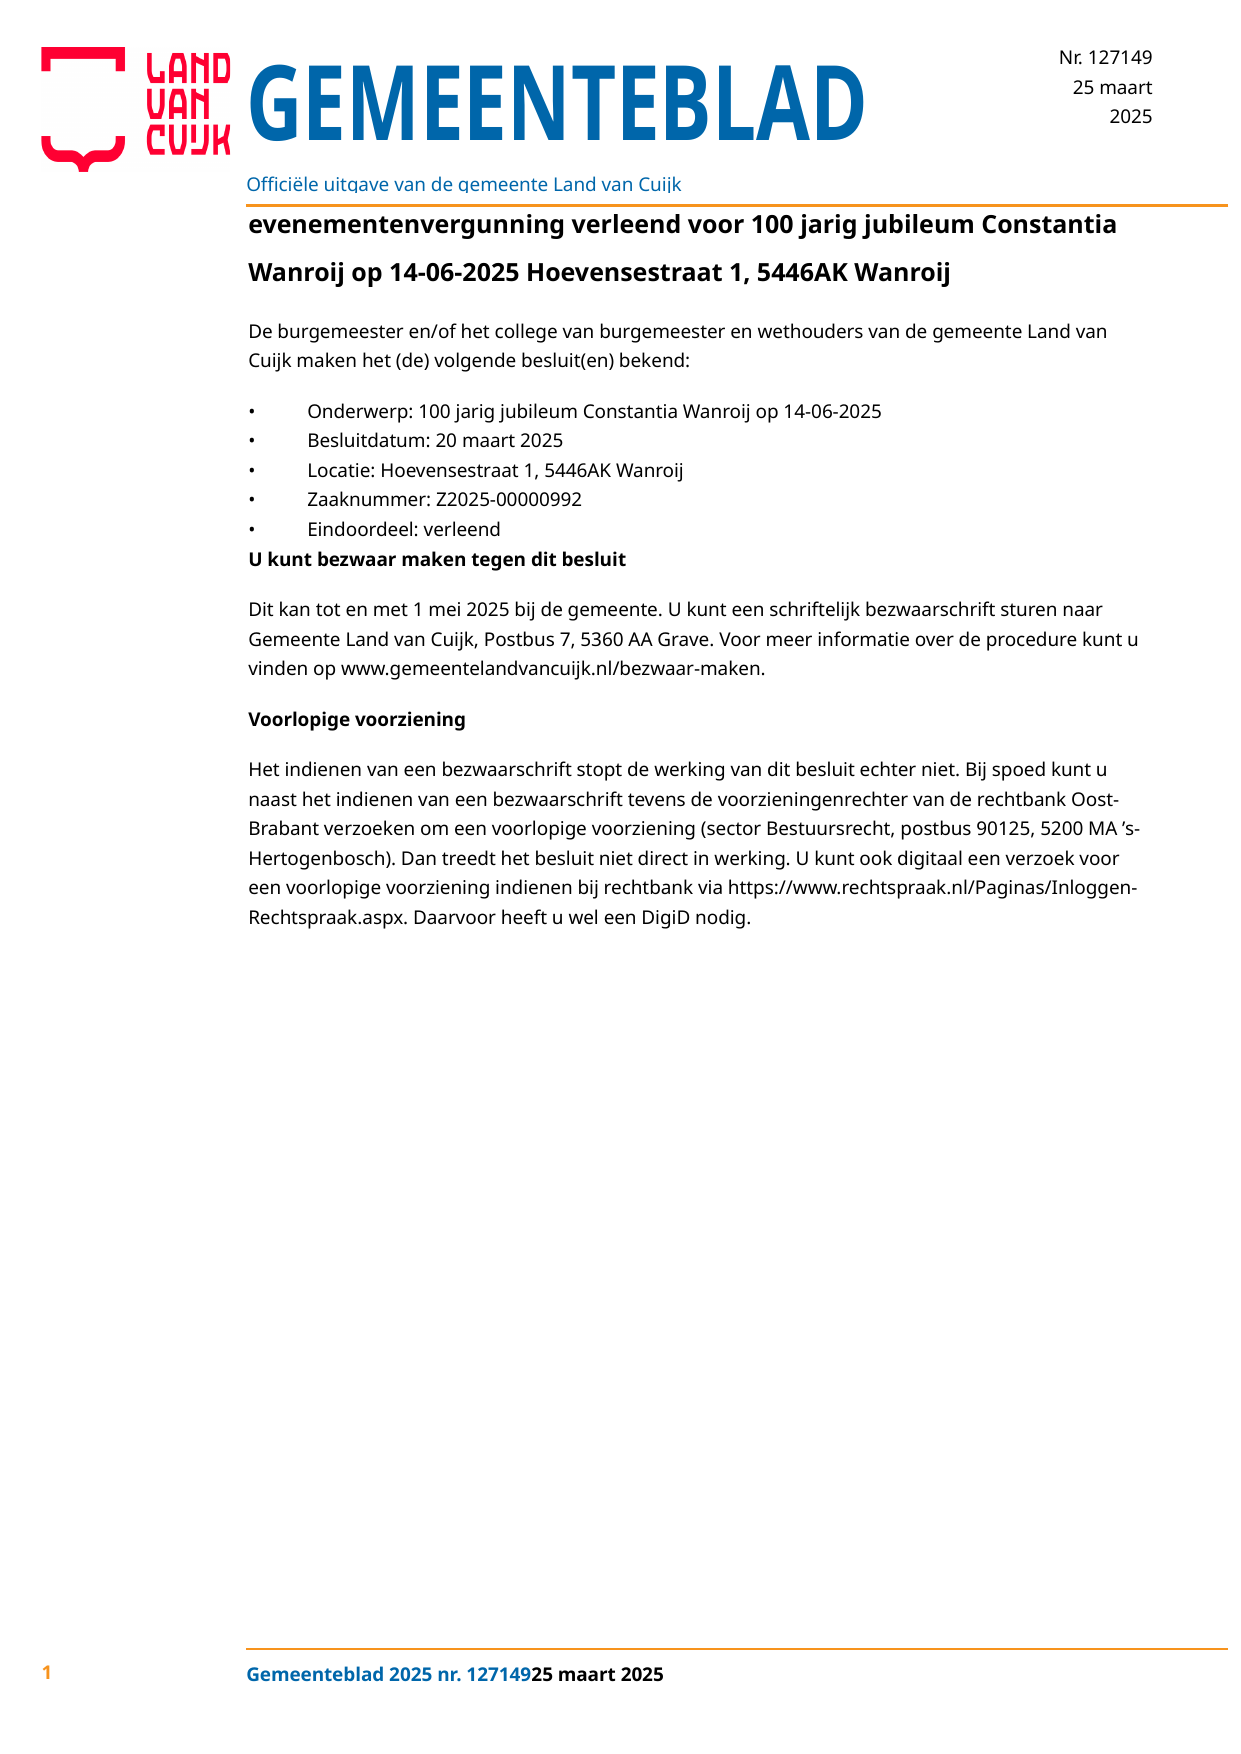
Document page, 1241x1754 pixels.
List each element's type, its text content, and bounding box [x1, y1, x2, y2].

text Het indienen van een bezwaarschrift stopt de werking van dit besluit echter niet. Bij spoed kunt u naast het indienen van een bezwaarschrift tevens de voorzieningenrechter van de rechtbank Oost-Brabant verzoeken om een voorlopige voorziening (sector Bestuursrecht, postbus 90125, 5200 MA ’s-Hertogenbosch). Dan treedt het besluit niet direct in werking. U kunt ook digitaal een verzoek voor een voorlopige voorziening indienen bij rechtbank via https://www.rechtspraak.nl/Paginas/Inloggen-Rechtspraak.aspx. Daarvoor heeft u wel een DigiD nodig. [248, 756, 1152, 930]
list Locatie: Hoevensestraat 1, 5446AK Wanroij [248, 457, 1152, 483]
text evenementenvergunning verleend voor 100 jarig jubileum Constantia Wanroij op 14-06-2025 Hoevensestraat 1, 5446AK Wanroij [248, 207, 1152, 288]
list Onderwerp: 100 jarig jubileum Constantia Wanroij op 14-06-2025 [248, 398, 1152, 424]
list Zaaknummer: Z2025-00000992 [248, 487, 1152, 512]
text U kunt bezwaar maken tegen dit besluit [248, 546, 1152, 572]
text Dit kan tot en met 1 mei 2025 bij de gemeente. U kunt een schriftelijk bezwaarschrift sturen naar Gemeente Land van Cuijk, Postbus 7, 5360 AA Grave. Voor meer informatie over de procedure kunt u vinden op www.gemeentelandvancuijk.nl/bezwaar-maken. [248, 596, 1152, 681]
list Eindoordeel: verleend [248, 516, 1152, 542]
picture [41, 47, 231, 172]
text Voorlopige voorziening [248, 706, 1152, 732]
list Besluitdatum: 20 maart 2025 [248, 427, 1152, 453]
text De burgemeester en/of het college van burgemeester en wethouders van de gemeente Land van Cuijk maken het (de) volgende besluit(en) bekend: [248, 318, 1152, 373]
